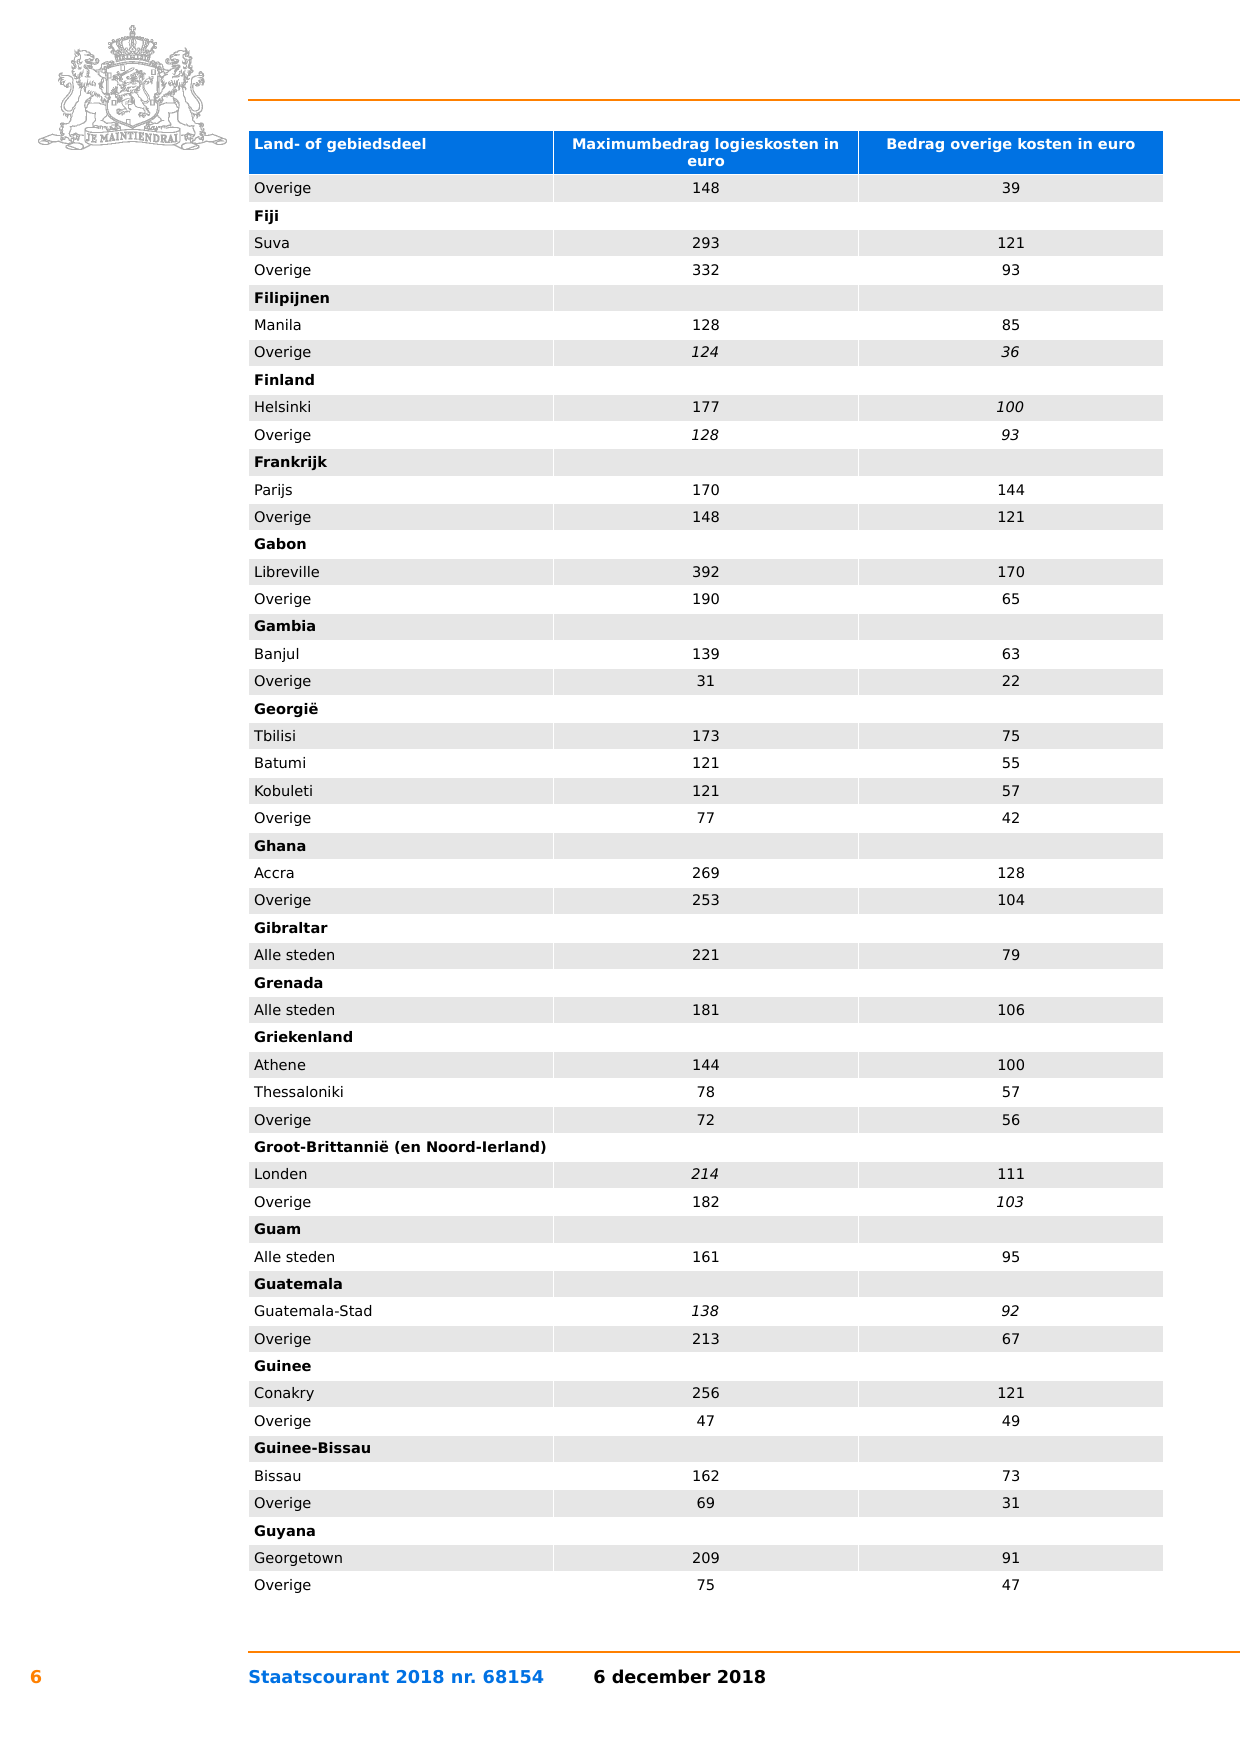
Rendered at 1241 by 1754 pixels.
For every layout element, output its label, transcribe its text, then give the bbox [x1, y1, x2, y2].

table_cell Overige [249, 1573, 553, 1599]
table_cell 170 [554, 477, 858, 503]
table_cell 182 [554, 1189, 858, 1215]
table_cell 221 [554, 943, 858, 969]
table_cell 121 [554, 778, 858, 804]
table_cell Overige [249, 504, 553, 530]
table_cell Overige [249, 422, 553, 448]
table_cell 139 [554, 641, 858, 667]
table_cell Fiji [249, 203, 553, 229]
table_cell 65 [859, 586, 1163, 613]
table_cell 79 [859, 943, 1163, 969]
table_cell [859, 367, 1163, 393]
table_cell Overige [249, 1490, 553, 1517]
table_cell Grenada [249, 970, 553, 996]
table_cell [554, 1436, 858, 1462]
table_cell [554, 285, 858, 311]
table_cell 75 [554, 1573, 858, 1599]
table_cell Griekenland [249, 1025, 553, 1051]
table_cell 190 [554, 586, 858, 613]
table_cell 77 [554, 805, 858, 832]
table_cell 162 [554, 1463, 858, 1489]
table_cell Manila [249, 312, 553, 339]
table_cell Banjul [249, 641, 553, 667]
table_cell Conakry [249, 1381, 553, 1407]
table_cell 214 [554, 1162, 858, 1188]
table_cell Bissau [249, 1463, 553, 1489]
table_cell [859, 1518, 1163, 1544]
table_cell Gabon [249, 531, 553, 558]
table_cell 256 [554, 1381, 858, 1407]
table_cell Overige [249, 586, 553, 613]
table_cell Alle steden [249, 943, 553, 969]
table_cell [554, 915, 858, 941]
table_cell Overige [249, 805, 553, 832]
table_cell 121 [554, 751, 858, 777]
table_cell Guatemala [249, 1271, 553, 1297]
table_cell Guyana [249, 1518, 553, 1544]
table_cell 67 [859, 1326, 1163, 1352]
table_cell [859, 1134, 1163, 1161]
table_cell 173 [554, 723, 858, 749]
table_cell 106 [859, 997, 1163, 1023]
table_cell 148 [554, 504, 858, 530]
table_cell Overige [249, 669, 553, 695]
table_cell [554, 367, 858, 393]
table_cell 91 [859, 1545, 1163, 1571]
table_cell [554, 970, 858, 996]
table_cell 111 [859, 1162, 1163, 1188]
table_cell 177 [554, 395, 858, 421]
table_cell Alle steden [249, 1244, 553, 1270]
table_cell 332 [554, 258, 858, 284]
table_header Bedrag overige kosten in euro [859, 131, 1163, 174]
table_cell 128 [554, 312, 858, 339]
table_cell 63 [859, 641, 1163, 667]
table_cell [554, 833, 858, 859]
table_cell Suva [249, 230, 553, 256]
table_cell Filipijnen [249, 285, 553, 311]
table_cell Accra [249, 860, 553, 887]
table_cell [859, 1216, 1163, 1243]
table_cell 31 [859, 1490, 1163, 1517]
table_cell Guatemala-Stad [249, 1299, 553, 1325]
table_cell Guinee [249, 1353, 553, 1380]
table_cell 121 [859, 230, 1163, 256]
table_cell [859, 1025, 1163, 1051]
table_cell 161 [554, 1244, 858, 1270]
table_cell Gibraltar [249, 915, 553, 941]
table_cell Frankrijk [249, 449, 553, 476]
table_cell [859, 614, 1163, 640]
table_cell Athene [249, 1052, 553, 1078]
table_cell 95 [859, 1244, 1163, 1270]
table_cell [554, 531, 858, 558]
table_cell [859, 970, 1163, 996]
table_cell [859, 1436, 1163, 1462]
table_cell Overige [249, 1107, 553, 1133]
table_cell Libreville [249, 559, 553, 585]
table_cell 269 [554, 860, 858, 887]
table_cell 93 [859, 422, 1163, 448]
table_header Maximumbedrag logieskosten in euro [554, 131, 858, 174]
table_cell 121 [859, 504, 1163, 530]
table_cell 57 [859, 1079, 1163, 1106]
picture [38, 25, 227, 150]
table_cell 103 [859, 1189, 1163, 1215]
table_cell 47 [554, 1408, 858, 1434]
table_cell 93 [859, 258, 1163, 284]
table_cell 100 [859, 395, 1163, 421]
table_cell 121 [859, 1381, 1163, 1407]
table_cell 92 [859, 1299, 1163, 1325]
table_cell Parijs [249, 477, 553, 503]
table_cell Overige [249, 888, 553, 914]
table_cell 144 [554, 1052, 858, 1078]
table_cell 36 [859, 340, 1163, 366]
table_cell 31 [554, 669, 858, 695]
table_cell 78 [554, 1079, 858, 1106]
table_cell Overige [249, 1326, 553, 1352]
table_cell Overige [249, 258, 553, 284]
table_cell [859, 203, 1163, 229]
table_cell [859, 696, 1163, 722]
table_cell Overige [249, 340, 553, 366]
table_cell 39 [859, 175, 1163, 202]
table_cell 253 [554, 888, 858, 914]
table_cell [859, 833, 1163, 859]
table_cell Guam [249, 1216, 553, 1243]
table_cell [859, 915, 1163, 941]
table_cell [554, 1216, 858, 1243]
table_cell 392 [554, 559, 858, 585]
table_cell [554, 1518, 858, 1544]
table_cell Londen [249, 1162, 553, 1188]
table_header Land- of gebiedsdeel [249, 131, 553, 174]
table_cell Helsinki [249, 395, 553, 421]
table_cell 100 [859, 1052, 1163, 1078]
table_cell 55 [859, 751, 1163, 777]
table_cell [554, 1134, 858, 1161]
table_cell 213 [554, 1326, 858, 1352]
table_cell 73 [859, 1463, 1163, 1489]
table_cell Alle steden [249, 997, 553, 1023]
table_cell [859, 1271, 1163, 1297]
table_cell Overige [249, 175, 553, 202]
table_cell [554, 614, 858, 640]
table_cell 69 [554, 1490, 858, 1517]
table_cell 47 [859, 1573, 1163, 1599]
table_cell 72 [554, 1107, 858, 1133]
table_cell 56 [859, 1107, 1163, 1133]
table_cell 42 [859, 805, 1163, 832]
table_cell Guinee-Bissau [249, 1436, 553, 1462]
table_cell Groot-Brittannië (en Noord-Ierland) [249, 1134, 553, 1161]
table_cell [859, 531, 1163, 558]
table_cell Tbilisi [249, 723, 553, 749]
table_cell Overige [249, 1408, 553, 1434]
table_cell 128 [554, 422, 858, 448]
table_cell 148 [554, 175, 858, 202]
table_cell 209 [554, 1545, 858, 1571]
table_cell Finland [249, 367, 553, 393]
table_cell [554, 449, 858, 476]
table_cell [554, 1353, 858, 1380]
table_cell 22 [859, 669, 1163, 695]
table_cell 138 [554, 1299, 858, 1325]
table_cell 128 [859, 860, 1163, 887]
table_cell 144 [859, 477, 1163, 503]
table_cell 85 [859, 312, 1163, 339]
table_cell Georgetown [249, 1545, 553, 1571]
table_cell 124 [554, 340, 858, 366]
table_cell Thessaloniki [249, 1079, 553, 1106]
table_cell Batumi [249, 751, 553, 777]
table_cell Georgië [249, 696, 553, 722]
table_cell [859, 1353, 1163, 1380]
table_cell 293 [554, 230, 858, 256]
table_cell 49 [859, 1408, 1163, 1434]
table_cell Ghana [249, 833, 553, 859]
table_cell [554, 203, 858, 229]
table_cell 181 [554, 997, 858, 1023]
table_cell 75 [859, 723, 1163, 749]
table_cell [859, 449, 1163, 476]
table_cell Gambia [249, 614, 553, 640]
table_cell [554, 696, 858, 722]
table_cell [554, 1025, 858, 1051]
table_cell [859, 285, 1163, 311]
table_cell 57 [859, 778, 1163, 804]
table_cell 170 [859, 559, 1163, 585]
table_cell [554, 1271, 858, 1297]
table_cell Overige [249, 1189, 553, 1215]
table_cell Kobuleti [249, 778, 553, 804]
table_cell 104 [859, 888, 1163, 914]
